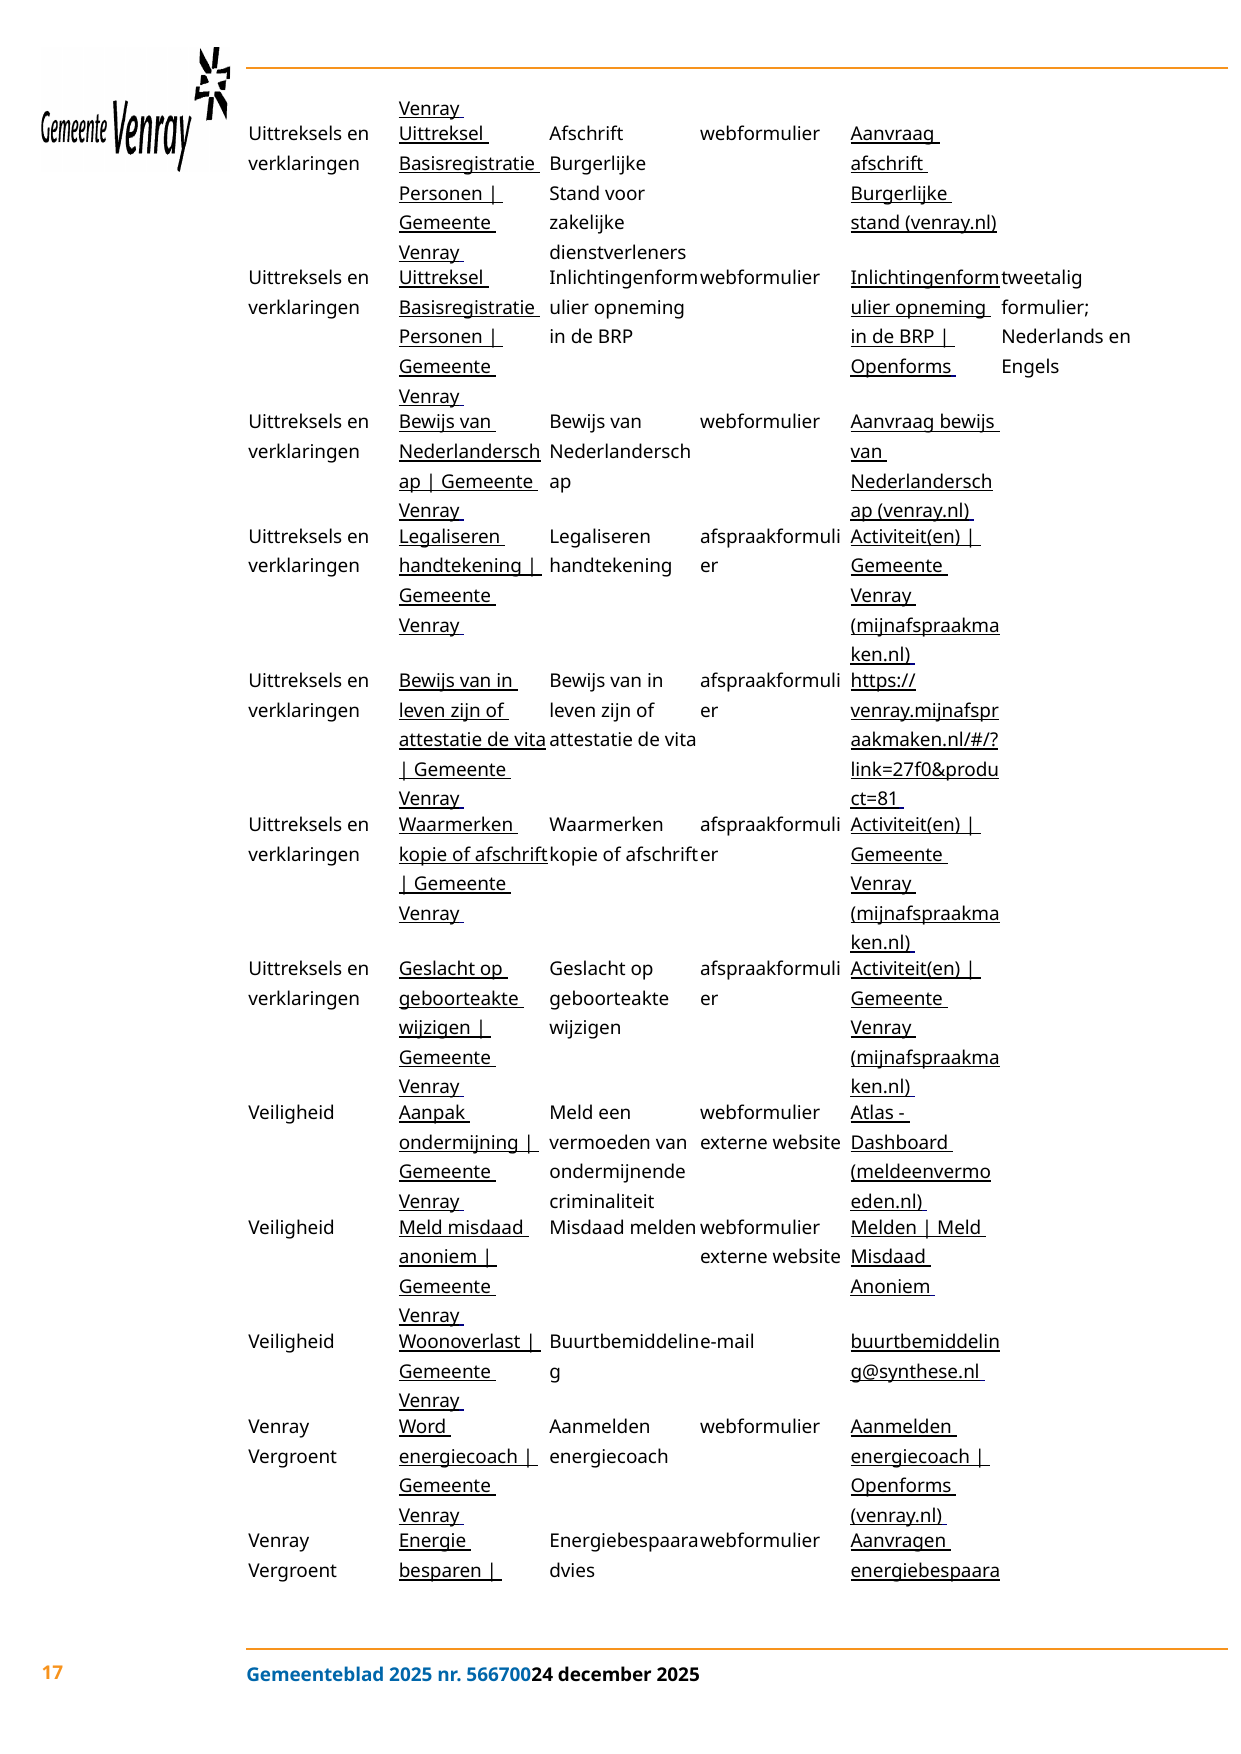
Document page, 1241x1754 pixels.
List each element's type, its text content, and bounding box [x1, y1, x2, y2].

table_cell Uittreksels en verklaringen [248, 265, 398, 409]
table_cell webformulier [700, 121, 850, 264]
table_cell Meld een vermoeden van ondermijnende criminaliteit [549, 1099, 700, 1214]
table_cell [1001, 811, 1152, 955]
table_cell [549, 95, 700, 121]
table_cell Uittreksels en verklaringen [248, 121, 398, 264]
table_cell [1001, 1328, 1152, 1413]
table_cell webformulier [700, 265, 850, 409]
table_cell [850, 95, 1001, 121]
table_cell [1001, 667, 1152, 811]
table_cell Atlas - Dashboard (meldeenvermoeden.nl) [850, 1099, 1001, 1214]
table_cell Uittreksels en verklaringen [248, 409, 398, 523]
table_cell Veiligheid [248, 1099, 398, 1214]
table_cell tweetalig formulier; Nederlands en Engels [1001, 265, 1152, 409]
table_cell Inlichtingenformulier opneming in de BRP [549, 265, 700, 409]
table_cell Venray Vergroent [248, 1413, 398, 1528]
table_cell buurtbemiddeling@synthese.nl [850, 1328, 1001, 1413]
table_cell [248, 95, 398, 121]
table_cell Aanpak ondermijning | Gemeente Venray [399, 1099, 549, 1214]
table_cell webformulier [700, 1413, 850, 1528]
table_cell Geslacht op geboorteakte wijzigen | Gemeente Venray [399, 955, 549, 1099]
table_cell Energiebespaaradvies [549, 1528, 700, 1583]
table_cell Aanmelden energiecoach | Openforms (venray.nl) [850, 1413, 1001, 1528]
table_cell [1001, 121, 1152, 264]
table_cell Venray [399, 95, 549, 121]
table_cell Uittreksels en verklaringen [248, 523, 398, 667]
table_cell Bewijs van in leven zijn of attestatie de vita | Gemeente Venray [399, 667, 549, 811]
table_cell [1001, 955, 1152, 1099]
table_cell Meld misdaad anoniem | Gemeente Venray [399, 1214, 549, 1328]
table_cell Waarmerken kopie of afschrift | Gemeente Venray [399, 811, 549, 955]
table_cell Woonoverlast | Gemeente Venray [399, 1328, 549, 1413]
table_cell [1001, 409, 1152, 523]
table_cell Aanvraag afschrift Burgerlijke stand (venray.nl) [850, 121, 1001, 264]
table_cell Bewijs van Nederlanderschap [549, 409, 700, 523]
table_cell https://venray.mijnafspraakmaken.nl/#/?link=27f0&product=81 [850, 667, 1001, 811]
table_cell webformulier externe website [700, 1214, 850, 1328]
table_cell Misdaad melden [549, 1214, 700, 1328]
table_cell Bewijs van in leven zijn of attestatie de vita [549, 667, 700, 811]
table_cell Activiteit(en) | Gemeente Venray (mijnafspraakmaken.nl) [850, 811, 1001, 955]
table_cell afspraakformulier [700, 811, 850, 955]
table_cell [1001, 1214, 1152, 1328]
table_cell [1001, 95, 1152, 121]
table_cell webformulier [700, 1528, 850, 1583]
table_cell webformulier [700, 409, 850, 523]
table_cell [1001, 1413, 1152, 1528]
table_cell Word energiecoach | Gemeente Venray [399, 1413, 549, 1528]
table_cell [1001, 1099, 1152, 1214]
table_cell Uittreksel Basisregistratie Personen | Gemeente Venray [399, 121, 549, 264]
table_cell afspraakformulier [700, 667, 850, 811]
table_cell Veiligheid [248, 1214, 398, 1328]
table_cell Bewijs van Nederlanderschap | Gemeente Venray [399, 409, 549, 523]
table_cell Activiteit(en) | Gemeente Venray (mijnafspraakmaken.nl) [850, 523, 1001, 667]
table_cell Uittreksels en verklaringen [248, 811, 398, 955]
table_cell webformulier externe website [700, 1099, 850, 1214]
table_cell e-mail [700, 1328, 850, 1413]
table_cell Venray Vergroent [248, 1528, 398, 1583]
table_cell [1001, 523, 1152, 667]
table_cell Geslacht op geboorteakte wijzigen [549, 955, 700, 1099]
table_cell Legaliseren handtekening [549, 523, 700, 667]
table_cell Veiligheid [248, 1328, 398, 1413]
table_cell Buurtbemiddeling [549, 1328, 700, 1413]
table_cell afspraakformulier [700, 523, 850, 667]
table_cell Aanvragen energiebespaara [850, 1528, 1001, 1583]
table_cell [1001, 1528, 1152, 1583]
table_cell Legaliseren handtekening | Gemeente Venray [399, 523, 549, 667]
table_cell Waarmerken kopie of afschrift [549, 811, 700, 955]
table_cell Uittreksels en verklaringen [248, 667, 398, 811]
table_cell Afschrift Burgerlijke Stand voor zakelijke dienstverleners [549, 121, 700, 264]
table_cell Inlichtingenformulier opneming in de BRP | Openforms [850, 265, 1001, 409]
table_cell Activiteit(en) | Gemeente Venray (mijnafspraakmaken.nl) [850, 955, 1001, 1099]
table_cell Melden | Meld Misdaad Anoniem [850, 1214, 1001, 1328]
table_cell Aanvraag bewijs van Nederlanderschap (venray.nl) [850, 409, 1001, 523]
table_cell [700, 95, 850, 121]
table_cell Uittreksels en verklaringen [248, 955, 398, 1099]
picture [41, 47, 231, 172]
table_cell Uittreksel Basisregistratie Personen | Gemeente Venray [399, 265, 549, 409]
table_cell afspraakformulier [700, 955, 850, 1099]
table_cell Aanmelden energiecoach [549, 1413, 700, 1528]
table_cell Energie besparen | [399, 1528, 549, 1583]
